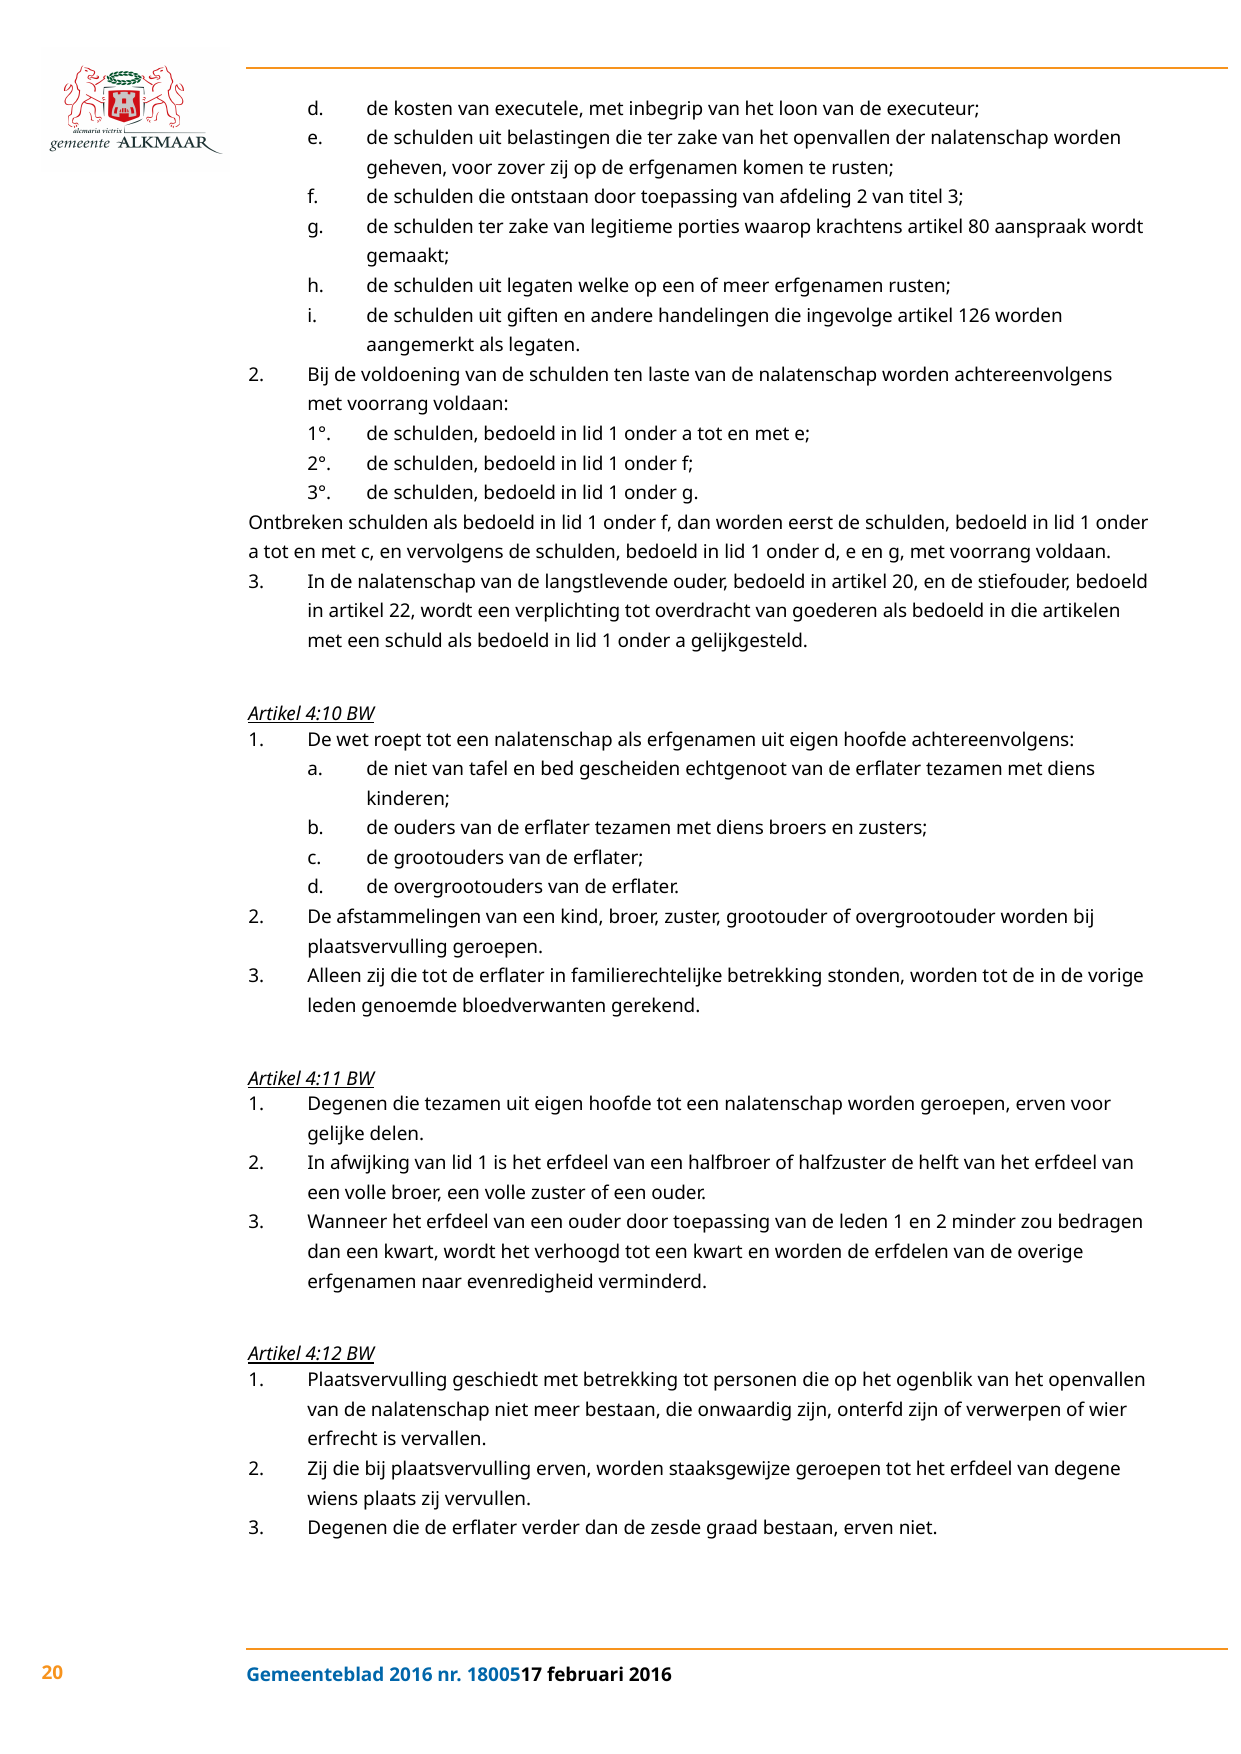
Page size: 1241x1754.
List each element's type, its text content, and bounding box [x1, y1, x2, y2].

list Alleen zij die tot de erflater in familierechtelijke betrekking stonden, worden tot de in de vorige leden genoemde bloedverwanten gerekend. [248, 962, 1152, 1018]
list In de nalatenschap van de langstlevende ouder, bedoeld in artikel 20, en de stiefouder, bedoeld in artikel 22, wordt een verplichting tot overdracht van goederen als bedoeld in die artikelen met een schuld als bedoeld in lid 1 onder a gelijkgesteld. [248, 568, 1152, 653]
list de schulden uit legaten welke op een of meer erfgenamen rusten; [307, 272, 1152, 298]
list de grootouders van de erflater; [307, 844, 1152, 870]
list de schulden uit belastingen die ter zake van het openvallen der nalatenschap worden geheven, voor zover zij op de erfgenamen komen te rusten; [307, 124, 1152, 180]
list Plaatsvervulling geschiedt met betrekking tot personen die op het ogenblik van het openvallen van de nalatenschap niet meer bestaan, die onwaardig zijn, onterfd zijn of verwerpen of wier erfrecht is vervallen. [248, 1366, 1152, 1451]
list de ouders van de erflater tezamen met diens broers en zusters; [307, 814, 1152, 840]
list De wet roept tot een nalatenschap als erfgenamen uit eigen hoofde achtereenvolgens: [248, 726, 1152, 751]
list In afwijking van lid 1 is het erfdeel van een halfbroer of halfzuster de helft van het erfdeel van een volle broer, een volle zuster of een ouder. [248, 1149, 1152, 1205]
list de schulden, bedoeld in lid 1 onder a tot en met e; [307, 420, 1152, 446]
list de schulden, bedoeld in lid 1 onder g. [307, 479, 1152, 505]
list Zij die bij plaatsvervulling erven, worden staaksgewijze geroepen tot het erfdeel van degene wiens plaats zij vervullen. [248, 1455, 1152, 1510]
list Degenen die tezamen uit eigen hoofde tot een nalatenschap worden geroepen, erven voor gelijke delen. [248, 1090, 1152, 1146]
list de overgrootouders van de erflater. [307, 874, 1152, 899]
list Bij de voldoening van de schulden ten laste van de nalatenschap worden achtereenvolgens met voorrang voldaan: [248, 361, 1152, 416]
picture [41, 47, 231, 172]
list de kosten van executele, met inbegrip van het loon van de executeur; [307, 95, 1152, 121]
list de schulden, bedoeld in lid 1 onder f; [307, 450, 1152, 476]
list De afstammelingen van een kind, broer, zuster, grootouder of overgrootouder worden bij plaatsvervulling geroepen. [248, 903, 1152, 958]
list Degenen die de erflater verder dan de zesde graad bestaan, erven niet. [248, 1514, 1152, 1540]
text Artikel 4:10 BW [248, 700, 1152, 726]
list de niet van tafel en bed gescheiden echtgenoot van de erflater tezamen met diens kinderen; [307, 755, 1152, 811]
list de schulden die ontstaan door toepassing van afdeling 2 van titel 3; [307, 183, 1152, 209]
text Artikel 4:12 BW [248, 1341, 1152, 1366]
list Wanneer het erfdeel van een ouder door toepassing van de leden 1 en 2 minder zou bedragen dan een kwart, wordt het verhoogd tot een kwart en worden de erfdelen van de overige erfgenamen naar evenredigheid verminderd. [248, 1209, 1152, 1294]
list de schulden uit giften en andere handelingen die ingevolge artikel 126 worden aangemerkt als legaten. [307, 302, 1152, 357]
list de schulden ter zake van legitieme porties waarop krachtens artikel 80 aanspraak wordt gemaakt; [307, 213, 1152, 268]
text Ontbreken schulden als bedoeld in lid 1 onder f, dan worden eerst de schulden, bedoeld in lid 1 onder a tot en met c, en vervolgens de schulden, bedoeld in lid 1 onder d, e en g, met voorrang voldaan. [248, 509, 1152, 564]
text Artikel 4:11 BW [248, 1065, 1152, 1090]
